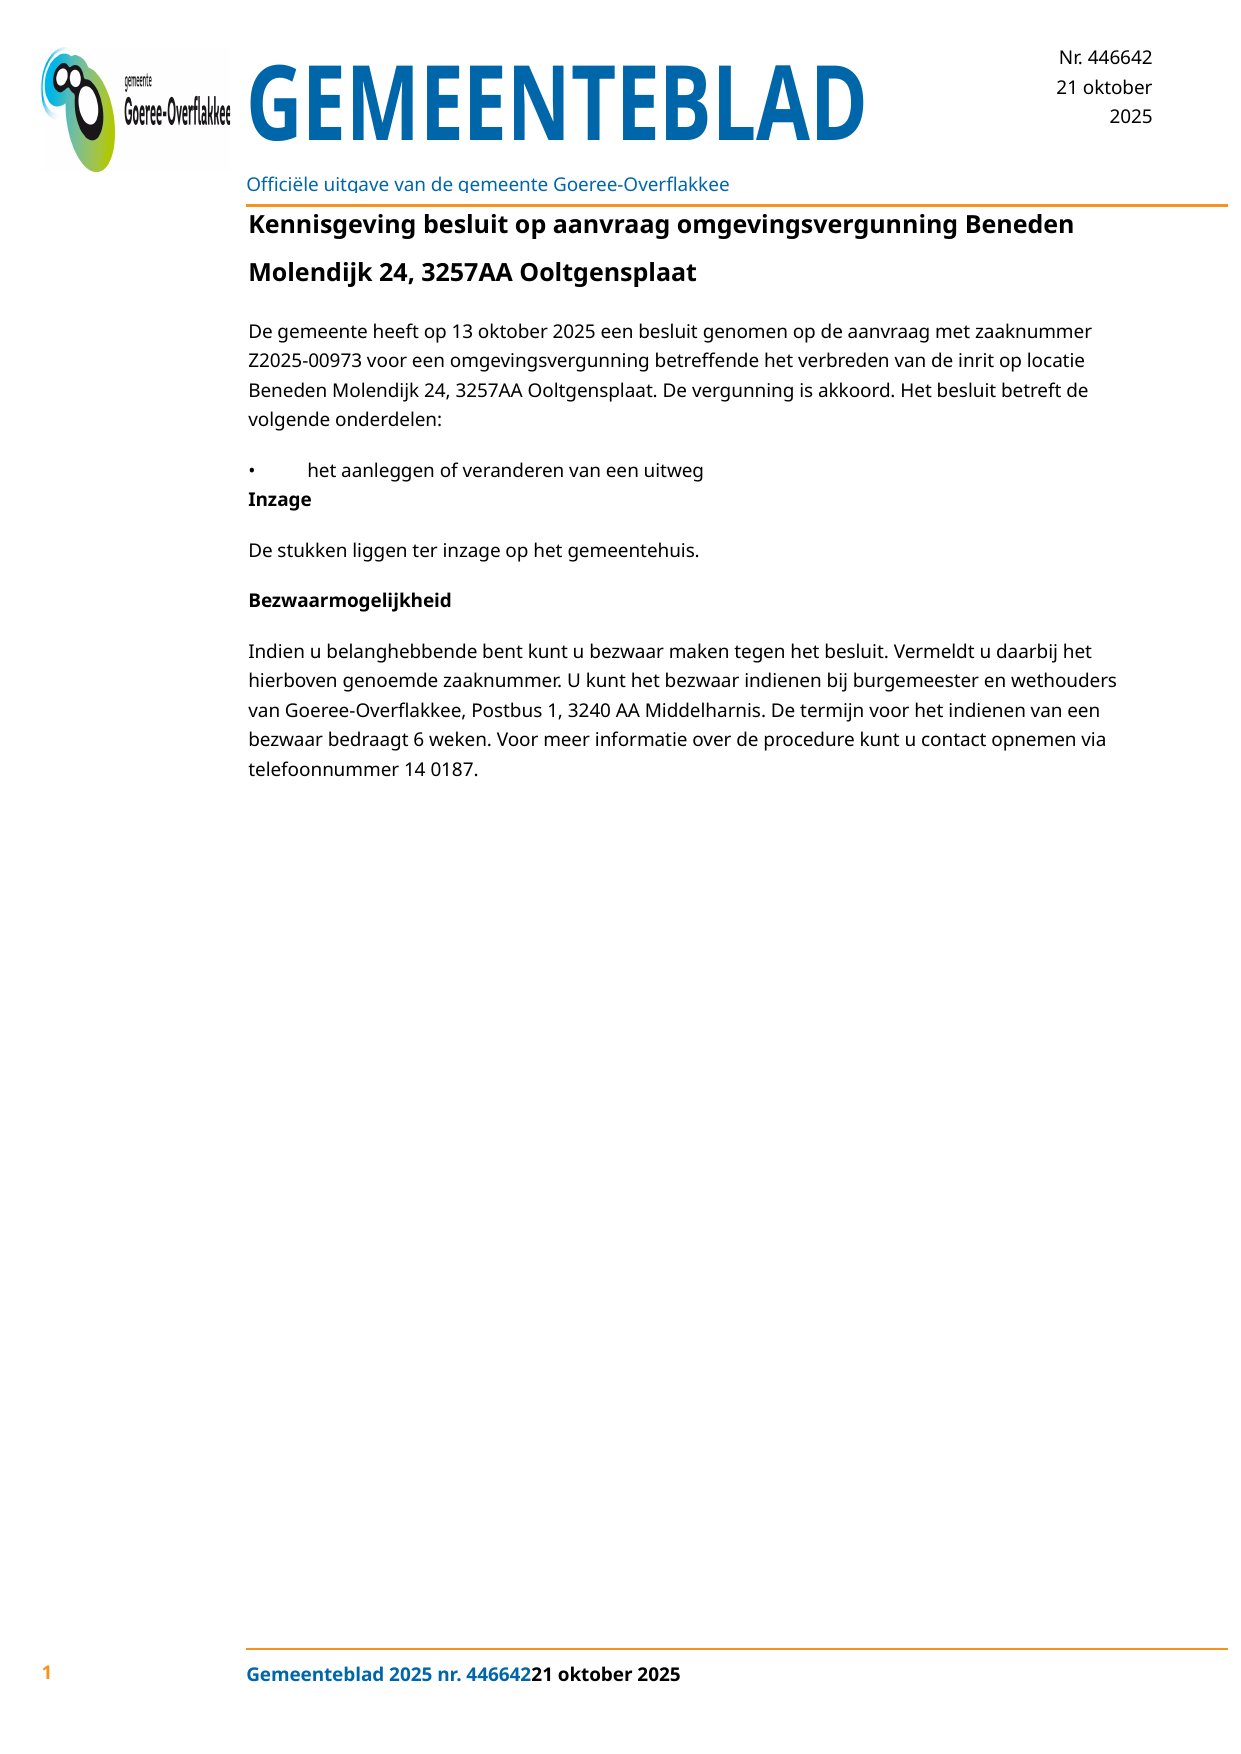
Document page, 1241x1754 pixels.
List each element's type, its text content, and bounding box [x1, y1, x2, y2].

text De gemeente heeft op 13 oktober 2025 een besluit genomen op de aanvraag met zaaknummer Z2025-00973 voor een omgevingsvergunning betreffende het verbreden van de inrit op locatie Beneden Molendijk 24, 3257AA Ooltgensplaat. De vergunning is akkoord. Het besluit betreft de volgende onderdelen: [248, 318, 1152, 432]
picture [41, 47, 231, 172]
list het aanleggen of veranderen van een uitweg [248, 457, 1152, 483]
text Kennisgeving besluit op aanvraag omgevingsvergunning Beneden Molendijk 24, 3257AA Ooltgensplaat [248, 207, 1152, 288]
text Indien u belanghebbende bent kunt u bezwaar maken tegen het besluit. Vermeldt u daarbij het hierboven genoemde zaaknummer. U kunt het bezwaar indienen bij burgemeester en wethouders van Goeree-Overflakkee, Postbus 1, 3240 AA Middelharnis. De termijn voor het indienen van een bezwaar bedraagt 6 weken. Voor meer informatie over de procedure kunt u contact opnemen via telefoonnummer 14 0187. [248, 638, 1152, 782]
text De stukken liggen ter inzage op het gemeentehuis. [248, 537, 1152, 563]
text Inzage [248, 487, 1152, 512]
text Bezwaarmogelijkheid [248, 587, 1152, 613]
